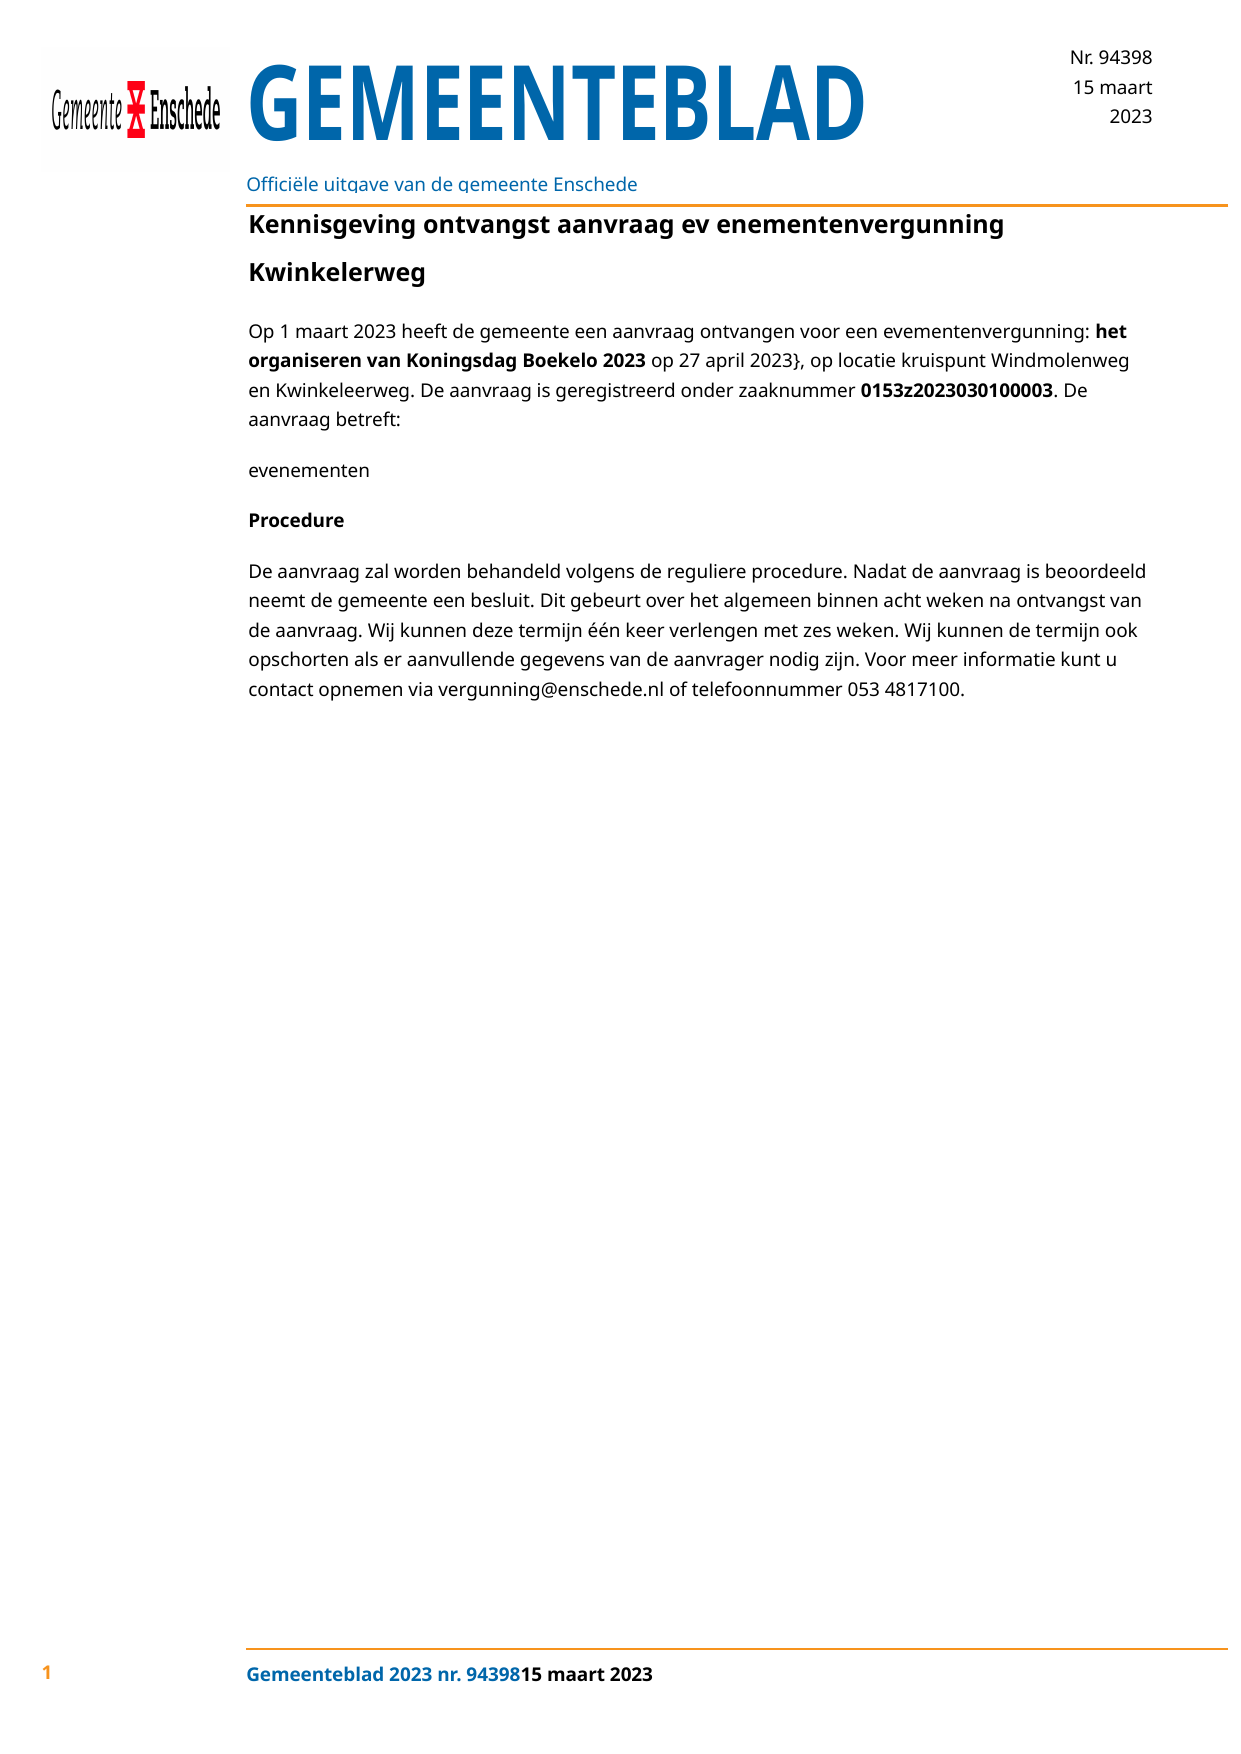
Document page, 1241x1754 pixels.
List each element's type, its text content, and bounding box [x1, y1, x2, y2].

text Kennisgeving ontvangst aanvraag ev enementenvergunning Kwinkelerweg [248, 207, 1152, 288]
picture [41, 47, 231, 172]
text Op 1 maart 2023 heeft de gemeente een aanvraag ontvangen voor een evementenvergunning: het organiseren van Koningsdag Boekelo 2023 op 27 april 2023}, op locatie kruispunt Windmolenweg en Kwinkeleerweg. De aanvraag is geregistreerd onder zaaknummer 0153z2023030100003. De aanvraag betreft: [248, 318, 1152, 432]
text De aanvraag zal worden behandeld volgens de reguliere procedure. Nadat de aanvraag is beoordeeld neemt de gemeente een besluit. Dit gebeurt over het algemeen binnen acht weken na ontvangst van de aanvraag. Wij kunnen deze termijn één keer verlengen met zes weken. Wij kunnen de termijn ook opschorten als er aanvullende gegevens van de aanvrager nodig zijn. Voor meer informatie kunt u contact opnemen via vergunning@enschede.nl of telefoonnummer 053 4817100. [248, 558, 1152, 702]
text Procedure [248, 507, 1152, 533]
text evenementen [248, 457, 1152, 483]
